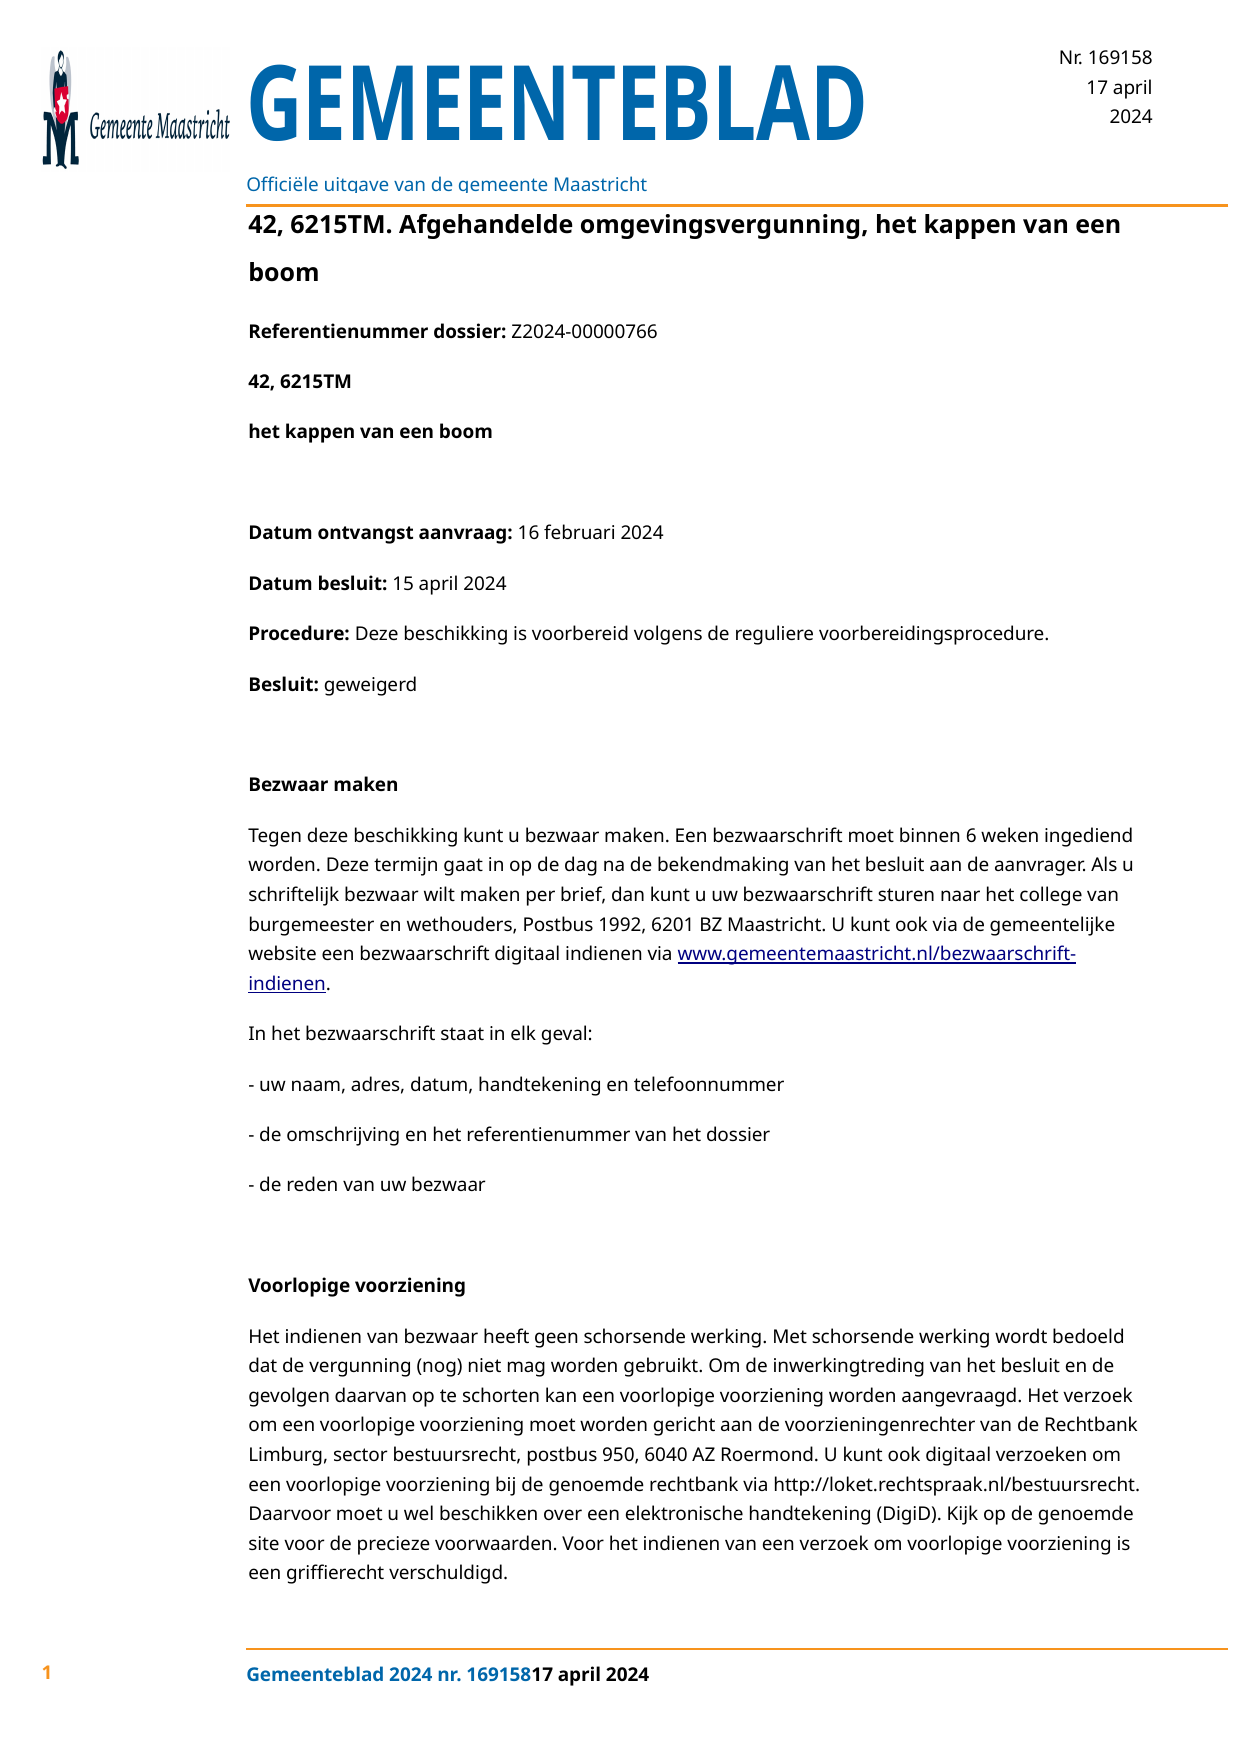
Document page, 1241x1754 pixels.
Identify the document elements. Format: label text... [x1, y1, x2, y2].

text - uw naam, adres, datum, handtekening en telefoonnummer [248, 1071, 1152, 1097]
text Besluit: geweigerd [248, 671, 1152, 697]
text Bezwaar maken [248, 772, 1152, 797]
text In het bezwaarschrift staat in elk geval: [248, 1020, 1152, 1046]
text 42, 6215TM. Afgehandelde omgevingsvergunning, het kappen van een boom [248, 207, 1152, 288]
text Het indienen van bezwaar heeft geen schorsende werking. Met schorsende werking wordt bedoeld dat de vergunning (nog) niet mag worden gebruikt. Om de inwerkingtreding van het besluit en de gevolgen daarvan op te schorten kan een voorlopige voorziening worden aangevraagd. Het verzoek om een voorlopige voorziening moet worden gericht aan de voorzieningenrechter van de Rechtbank Limburg, sector bestuursrecht, postbus 950, 6040 AZ Roermond. U kunt ook digitaal verzoeken om een voorlopige voorziening bij de genoemde rechtbank via http://loket.rechtspraak.nl/bestuursrecht. Daarvoor moet u wel beschikken over een elektronische handtekening (DigiD). Kijk op de genoemde site voor de precieze voorwaarden. Voor het indienen van een verzoek om voorlopige voorziening is een griffierecht verschuldigd. [248, 1323, 1152, 1585]
text Datum ontvangst aanvraag: 16 februari 2024 [248, 519, 1152, 545]
text Tegen deze beschikking kunt u bezwaar maken. Een bezwaarschrift moet binnen 6 weken ingediend worden. Deze termijn gaat in op de dag na de bekendmaking van het besluit aan de aanvrager. Als u schriftelijk bezwaar wilt maken per brief, dan kunt u uw bezwaarschrift sturen naar het college van burgemeester en wethouders, Postbus 1992, 6201 BZ Maastricht. U kunt ook via de gemeentelijke website een bezwaarschrift digitaal indienen via www.gemeentemaastricht.nl/bezwaarschrift-indienen. [248, 822, 1152, 996]
text - de omschrijving en het referentienummer van het dossier [248, 1121, 1152, 1147]
text Procedure: Deze beschikking is voorbereid volgens de reguliere voorbereidingsprocedure. [248, 620, 1152, 646]
picture [41, 47, 231, 172]
text Datum besluit: 15 april 2024 [248, 570, 1152, 596]
text - de reden van uw bezwaar [248, 1172, 1152, 1197]
text Voorlopige voorziening [248, 1272, 1152, 1298]
text 42, 6215TM [248, 368, 1152, 394]
text Referentienummer dossier: Z2024-00000766 [248, 318, 1152, 344]
text het kappen van een boom [248, 419, 1152, 444]
